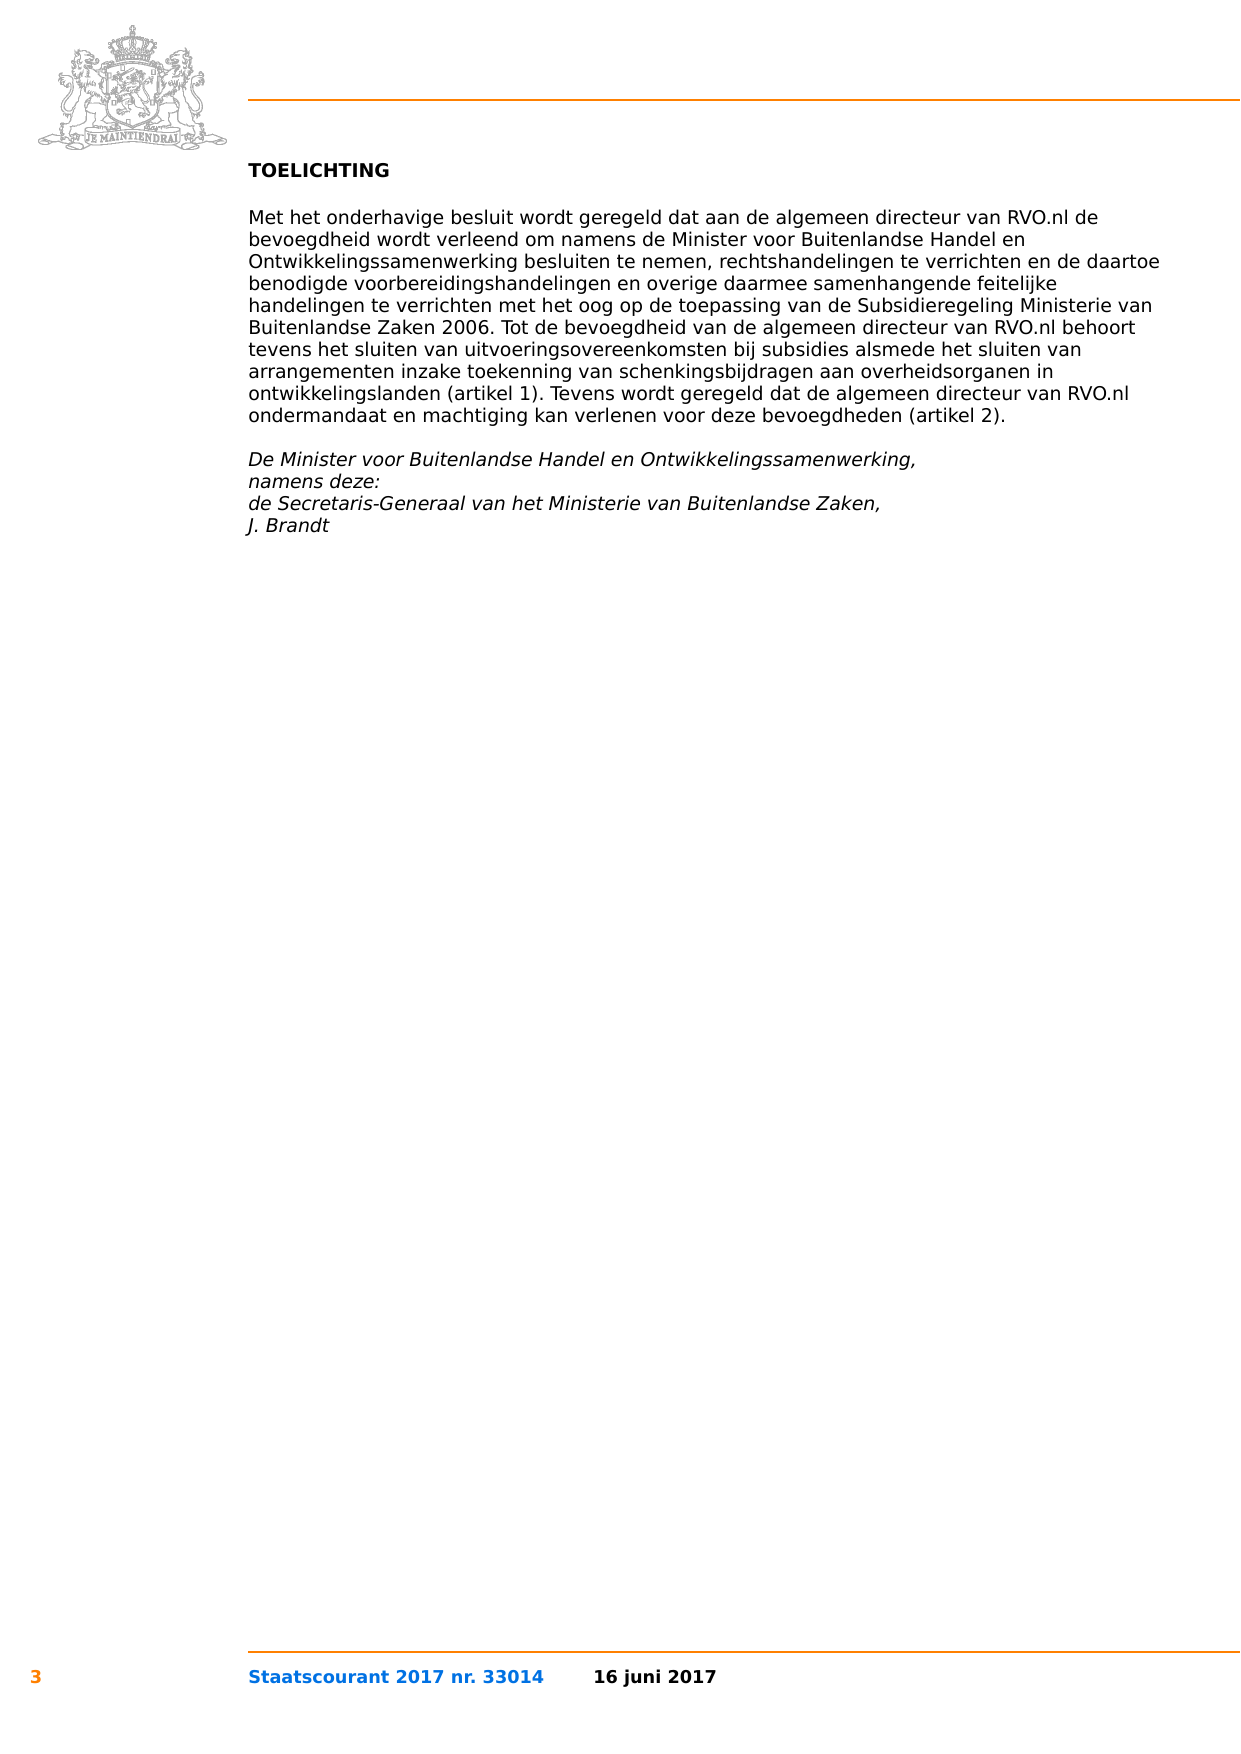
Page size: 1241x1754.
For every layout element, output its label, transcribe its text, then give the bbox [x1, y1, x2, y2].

text Met het onderhavige besluit wordt geregeld dat aan de algemeen directeur van RVO.nl de bevoegdheid wordt verleend om namens de Minister voor Buitenlandse Handel en Ontwikkelingssamenwerking besluiten te nemen, rechtshandelingen te verrichten en de daartoe benodigde voorbereidingshandelingen en overige daarmee samenhangende feitelijke handelingen te verrichten met het oog op de toepassing van de Subsidieregeling Ministerie van Buitenlandse Zaken 2006. Tot de bevoegdheid van de algemeen directeur van RVO.nl behoort tevens het sluiten van uitvoeringsovereenkomsten bij subsidies alsmede het sluiten van arrangementen inzake toekenning van schenkingsbijdragen aan overheidsorganen in ontwikkelingslanden (artikel 1). Tevens wordt geregeld dat de algemeen directeur van RVO.nl ondermandaat en machtiging kan verlenen voor deze bevoegdheden (artikel 2). [248, 207, 1163, 427]
text De Minister voor Buitenlandse Handel en Ontwikkelingssamenwerking, namens deze: de Secretaris-Generaal van het Ministerie van Buitenlandse Zaken, J. Brandt [248, 448, 1163, 536]
picture [38, 25, 227, 150]
subtitle TOELICHTING [248, 160, 1163, 182]
